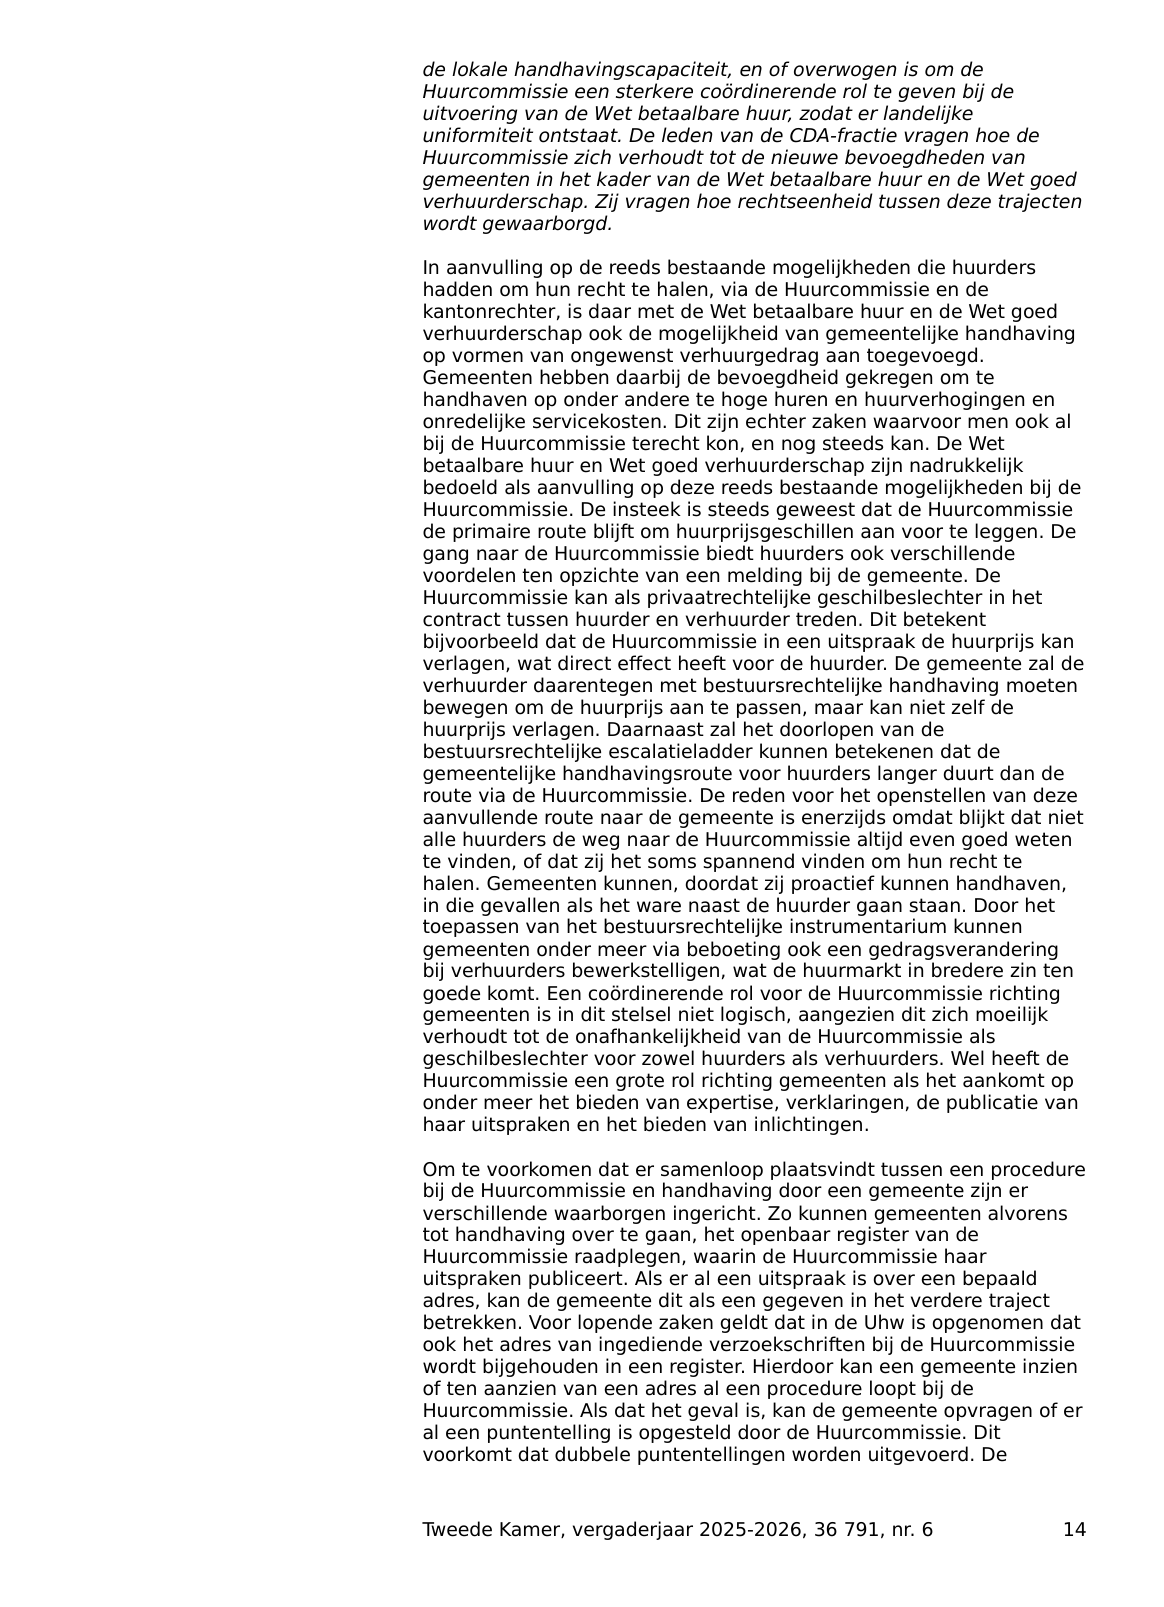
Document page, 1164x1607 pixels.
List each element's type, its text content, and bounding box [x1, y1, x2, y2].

text de lokale handhavingscapaciteit, en of overwogen is om de Huurcommissie een sterkere coördinerende rol te geven bij de uitvoering van de Wet betaalbare huur, zodat er landelijke uniformiteit ontstaat. De leden van de CDA-fractie vragen hoe de Huurcommissie zich verhoudt tot de nieuwe bevoegdheden van gemeenten in het kader van de Wet betaalbare huur en de Wet goed verhuurderschap. Zij vragen hoe rechtseenheid tussen deze trajecten wordt gewaarborgd. [422, 59, 1087, 235]
text Om te voorkomen dat er samenloop plaatsvindt tussen een procedure bij de Huurcommissie en handhaving door een gemeente zijn er verschillende waarborgen ingericht. Zo kunnen gemeenten alvorens tot handhaving over te gaan, het openbaar register van de Huurcommissie raadplegen, waarin de Huurcommissie haar uitspraken publiceert. Als er al een uitspraak is over een bepaald adres, kan de gemeente dit als een gegeven in het verdere traject betrekken. Voor lopende zaken geldt dat in de Uhw is opgenomen dat ook het adres van ingediende verzoekschriften bij de Huurcommissie wordt bijgehouden in een register. Hierdoor kan een gemeente inzien of ten aanzien van een adres al een procedure loopt bij de Huurcommissie. Als dat het geval is, kan de gemeente opvragen of er al een puntentelling is opgesteld door de Huurcommissie. Dit voorkomt dat dubbele puntentellingen worden uitgevoerd. De [422, 1158, 1087, 1466]
text In aanvulling op de reeds bestaande mogelijkheden die huurders hadden om hun recht te halen, via de Huurcommissie en de kantonrechter, is daar met de Wet betaalbare huur en de Wet goed verhuurderschap ook de mogelijkheid van gemeentelijke handhaving op vormen van ongewenst verhuurgedrag aan toegevoegd. Gemeenten hebben daarbij de bevoegdheid gekregen om te handhaven op onder andere te hoge huren en huurverhogingen en onredelijke servicekosten. Dit zijn echter zaken waarvoor men ook al bij de Huurcommissie terecht kon, en nog steeds kan. De Wet betaalbare huur en Wet goed verhuurderschap zijn nadrukkelijk bedoeld als aanvulling op deze reeds bestaande mogelijkheden bij de Huurcommissie. De insteek is steeds geweest dat de Huurcommissie de primaire route blijft om huurprijsgeschillen aan voor te leggen. De gang naar de Huurcommissie biedt huurders ook verschillende voordelen ten opzichte van een melding bij de gemeente. De Huurcommissie kan als privaatrechtelijke geschilbeslechter in het contract tussen huurder en verhuurder treden. Dit betekent bijvoorbeeld dat de Huurcommissie in een uitspraak de huurprijs kan verlagen, wat direct effect heeft voor de huurder. De gemeente zal de verhuurder daarentegen met bestuursrechtelijke handhaving moeten bewegen om de huurprijs aan te passen, maar kan niet zelf de huurprijs verlagen. Daarnaast zal het doorlopen van de bestuursrechtelijke escalatieladder kunnen betekenen dat de gemeentelijke handhavingsroute voor huurders langer duurt dan de route via de Huurcommissie. De reden voor het openstellen van deze aanvullende route naar de gemeente is enerzijds omdat blijkt dat niet alle huurders de weg naar de Huurcommissie altijd even goed weten te vinden, of dat zij het soms spannend vinden om hun recht te halen. Gemeenten kunnen, doordat zij proactief kunnen handhaven, in die gevallen als het ware naast de huurder gaan staan. Door het toepassen van het bestuursrechtelijke instrumentarium kunnen gemeenten onder meer via beboeting ook een gedragsverandering bij verhuurders bewerkstelligen, wat de huurmarkt in bredere zin ten goede komt. Een coördinerende rol voor de Huurcommissie richting gemeenten is in dit stelsel niet logisch, aangezien dit zich moeilijk verhoudt tot de onafhankelijkheid van de Huurcommissie als geschilbeslechter voor zowel huurders als verhuurders. Wel heeft de Huurcommissie een grote rol richting gemeenten als het aankomt op onder meer het bieden van expertise, verklaringen, de publicatie van haar uitspraken en het bieden van inlichtingen. [422, 257, 1087, 1136]
